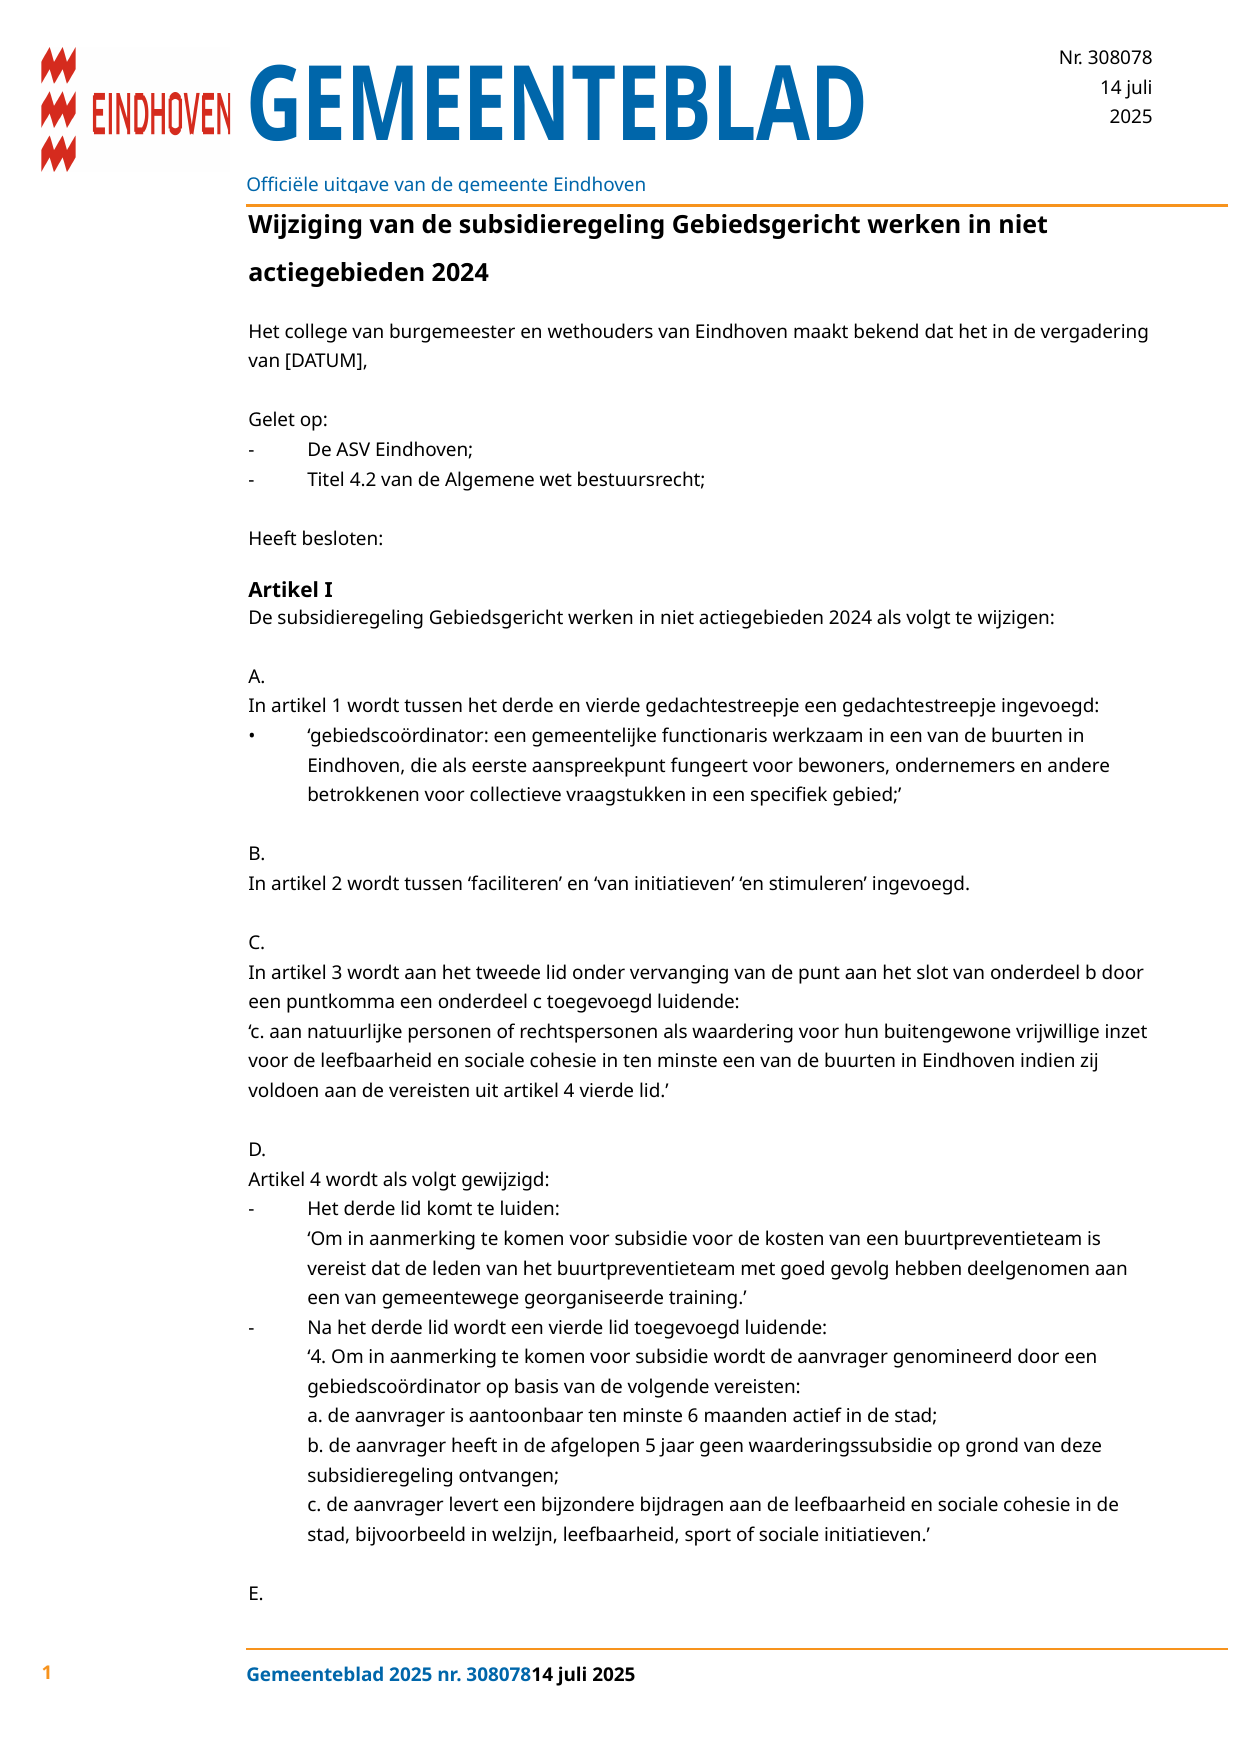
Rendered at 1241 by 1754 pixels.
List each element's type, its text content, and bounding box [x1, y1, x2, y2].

list Titel 4.2 van de Algemene wet bestuursrecht; [248, 466, 1152, 492]
text D. [248, 1136, 1152, 1162]
list c. de aanvrager levert een bijzondere bijdragen aan de leefbaarheid en sociale cohesie in de stad, bijvoorbeeld in welzijn, leefbaarheid, sport of sociale initiatieven.’ [248, 1491, 1152, 1547]
list ‘Om in aanmerking te komen voor subsidie voor de kosten van een buurtpreventieteam is vereist dat de leden van het buurtpreventieteam met goed gevolg hebben deelgenomen aan een van gemeentewege georganiseerde training.’ [248, 1225, 1152, 1310]
list Het derde lid komt te luiden: [248, 1196, 1152, 1221]
text Artikel I [248, 575, 1152, 604]
text Heeft besloten: [248, 525, 1152, 551]
list ‘gebiedscoördinator: een gemeentelijke functionaris werkzaam in een van de buurten in Eindhoven, die als eerste aanspreekpunt fungeert voor bewoners, ondernemers en andere betrokkenen voor collectieve vraagstukken in een specifiek gebied;’ [248, 722, 1152, 807]
text Wijziging van de subsidieregeling Gebiedsgericht werken in niet actiegebieden 2024 [248, 207, 1152, 288]
text Het college van burgemeester en wethouders van Eindhoven maakt bekend dat het in de vergadering van [DATUM], [248, 318, 1152, 373]
text Gelet op: [248, 407, 1152, 432]
text B. [248, 841, 1152, 866]
list ‘4. Om in aanmerking te komen voor subsidie wordt de aanvrager genomineerd door een gebiedscoördinator op basis van de volgende vereisten: [248, 1343, 1152, 1399]
text Artikel 4 wordt als volgt gewijzigd: [248, 1166, 1152, 1192]
text In artikel 2 wordt tussen ‘faciliteren’ en ‘van initiatieven’ ‘en stimuleren’ ingevoegd. [248, 870, 1152, 896]
text E. [248, 1580, 1152, 1606]
picture [41, 47, 231, 172]
list b. de aanvrager heeft in de afgelopen 5 jaar geen waarderingssubsidie op grond van deze subsidieregeling ontvangen; [248, 1432, 1152, 1487]
list Na het derde lid wordt een vierde lid toegevoegd luidende: [248, 1314, 1152, 1339]
text C. [248, 929, 1152, 955]
list a. de aanvrager is aantoonbaar ten minste 6 maanden actief in de stad; [248, 1403, 1152, 1428]
text ‘c. aan natuurlijke personen of rechtspersonen als waardering voor hun buitengewone vrijwillige inzet voor de leefbaarheid en sociale cohesie in ten minste een van de buurten in Eindhoven indien zij voldoen aan de vereisten uit artikel 4 vierde lid.’ [248, 1018, 1152, 1103]
text A. [248, 663, 1152, 689]
text In artikel 1 wordt tussen het derde en vierde gedachtestreepje een gedachtestreepje ingevoegd: [248, 693, 1152, 718]
text De subsidieregeling Gebiedsgericht werken in niet actiegebieden 2024 als volgt te wijzigen: [248, 604, 1152, 629]
text In artikel 3 wordt aan het tweede lid onder vervanging van de punt aan het slot van onderdeel b door een puntkomma een onderdeel c toegevoegd luidende: [248, 959, 1152, 1014]
list De ASV Eindhoven; [248, 436, 1152, 462]
